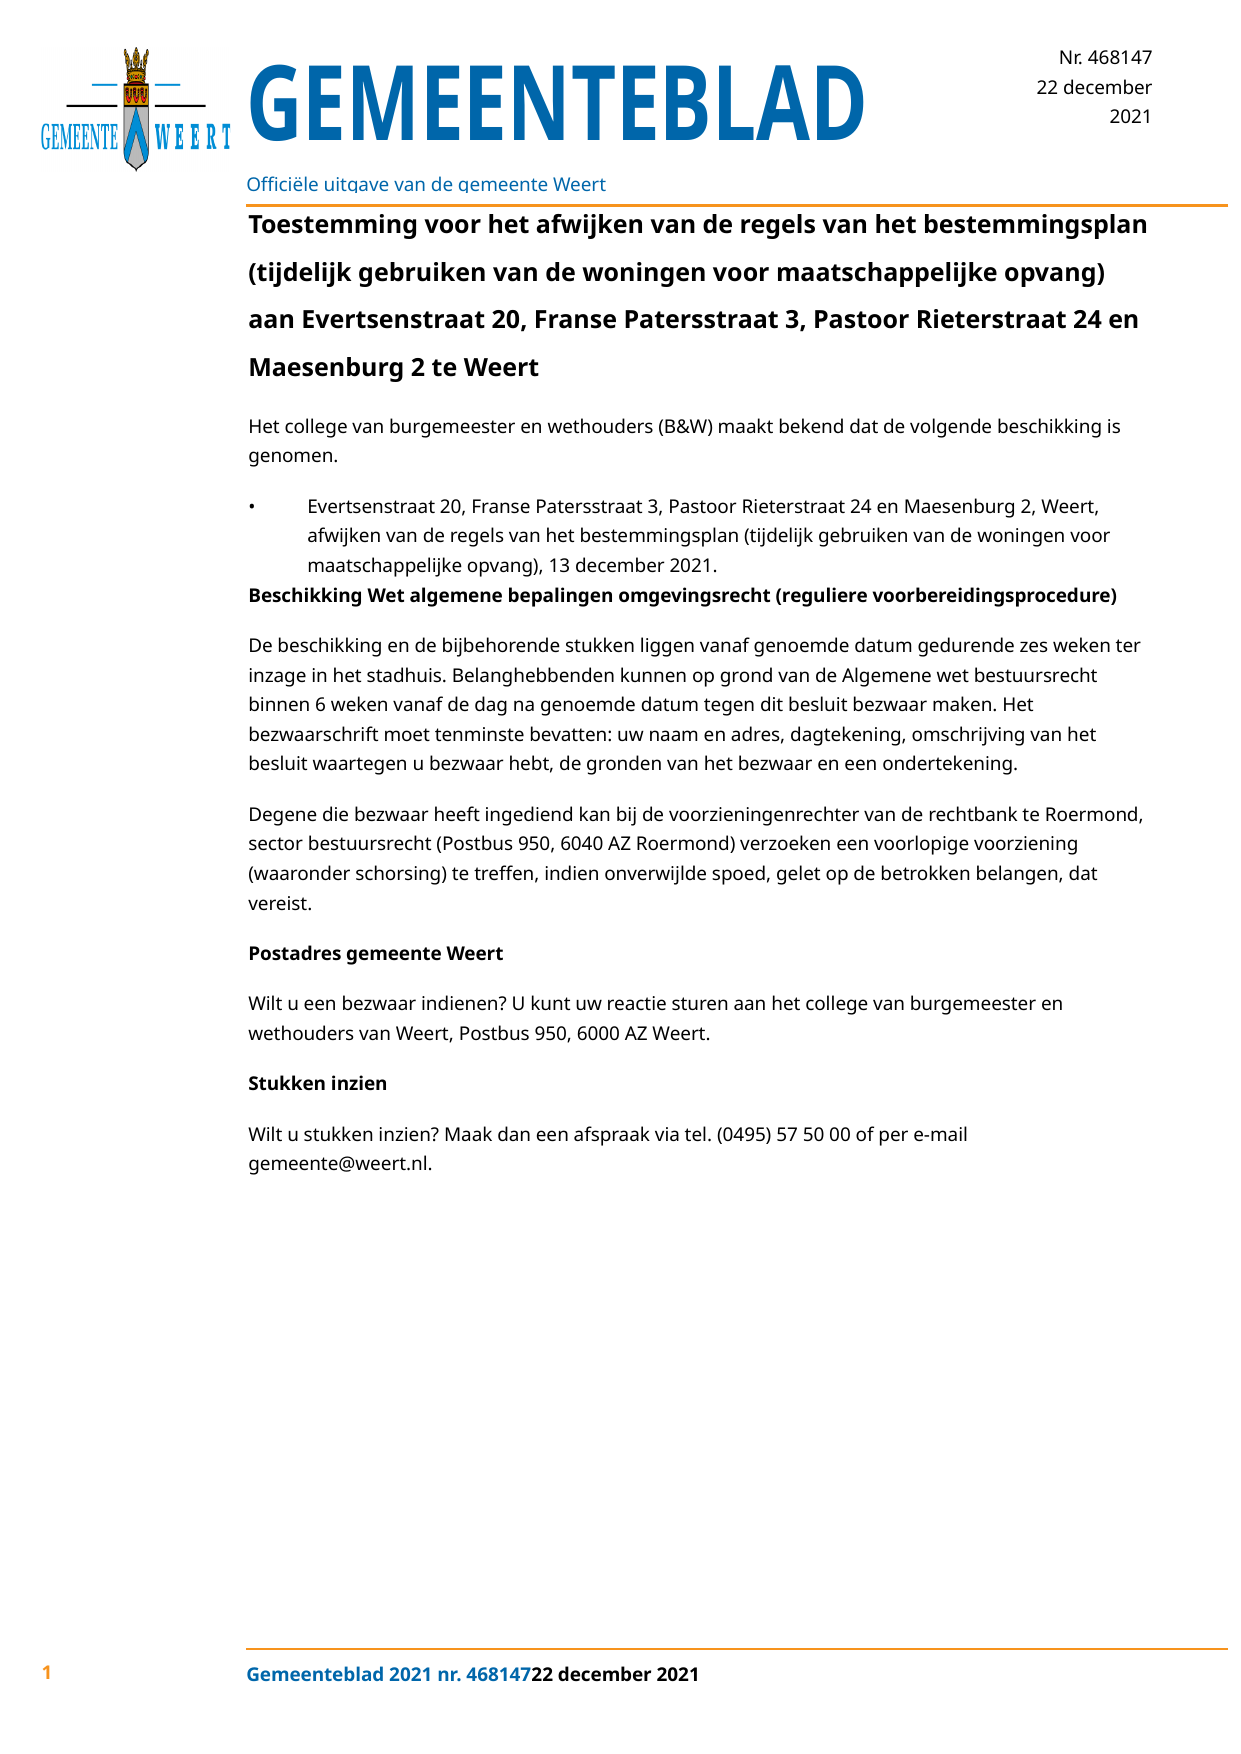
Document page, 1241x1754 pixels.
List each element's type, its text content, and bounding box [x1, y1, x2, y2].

text Degene die bezwaar heeft ingediend kan bij de voorzieningenrechter van de rechtbank te Roermond, sector bestuursrecht (Postbus 950, 6040 AZ Roermond) verzoeken een voorlopige voorziening (waaronder schorsing) te treffen, indien onverwijlde spoed, gelet op de betrokken belangen, dat vereist. [248, 801, 1152, 916]
text Stukken inzien [248, 1071, 1152, 1096]
text Beschikking Wet algemene bepalingen omgevingsrecht (reguliere voorbereidingsprocedure) [248, 582, 1152, 608]
text Postadres gemeente Weert [248, 940, 1152, 966]
list Evertsenstraat 20, Franse Patersstraat 3, Pastoor Rieterstraat 24 en Maesenburg 2, Weert, afwijken van de regels van het bestemmingsplan (tijdelijk gebruiken van de woningen voor maatschappelijke opvang), 13 december 2021. [248, 493, 1152, 578]
text De beschikking en de bijbehorende stukken liggen vanaf genoemde datum gedurende zes weken ter inzage in het stadhuis. Belanghebbenden kunnen op grond van de Algemene wet bestuursrecht binnen 6 weken vanaf de dag na genoemde datum tegen dit besluit bezwaar maken. Het bezwaarschrift moet tenminste bevatten: uw naam en adres, dagtekening, omschrijving van het besluit waartegen u bezwaar hebt, de gronden van het bezwaar en een ondertekening. [248, 632, 1152, 776]
text Het college van burgemeester en wethouders (B&W) maakt bekend dat de volgende beschikking is genomen. [248, 413, 1152, 468]
text Wilt u een bezwaar indienen? U kunt uw reactie sturen aan het college van burgemeester en wethouders van Weert, Postbus 950, 6000 AZ Weert. [248, 991, 1152, 1046]
text Wilt u stukken inzien? Maak dan een afspraak via tel. (0495) 57 50 00 of per e-mail gemeente@weert.nl. [248, 1121, 1152, 1176]
picture [41, 47, 231, 172]
text Toestemming voor het afwijken van de regels van het bestemmingsplan (tijdelijk gebruiken van de woningen voor maatschappelijke opvang) aan Evertsenstraat 20, Franse Patersstraat 3, Pastoor Rieterstraat 24 en Maesenburg 2 te Weert [248, 207, 1152, 384]
